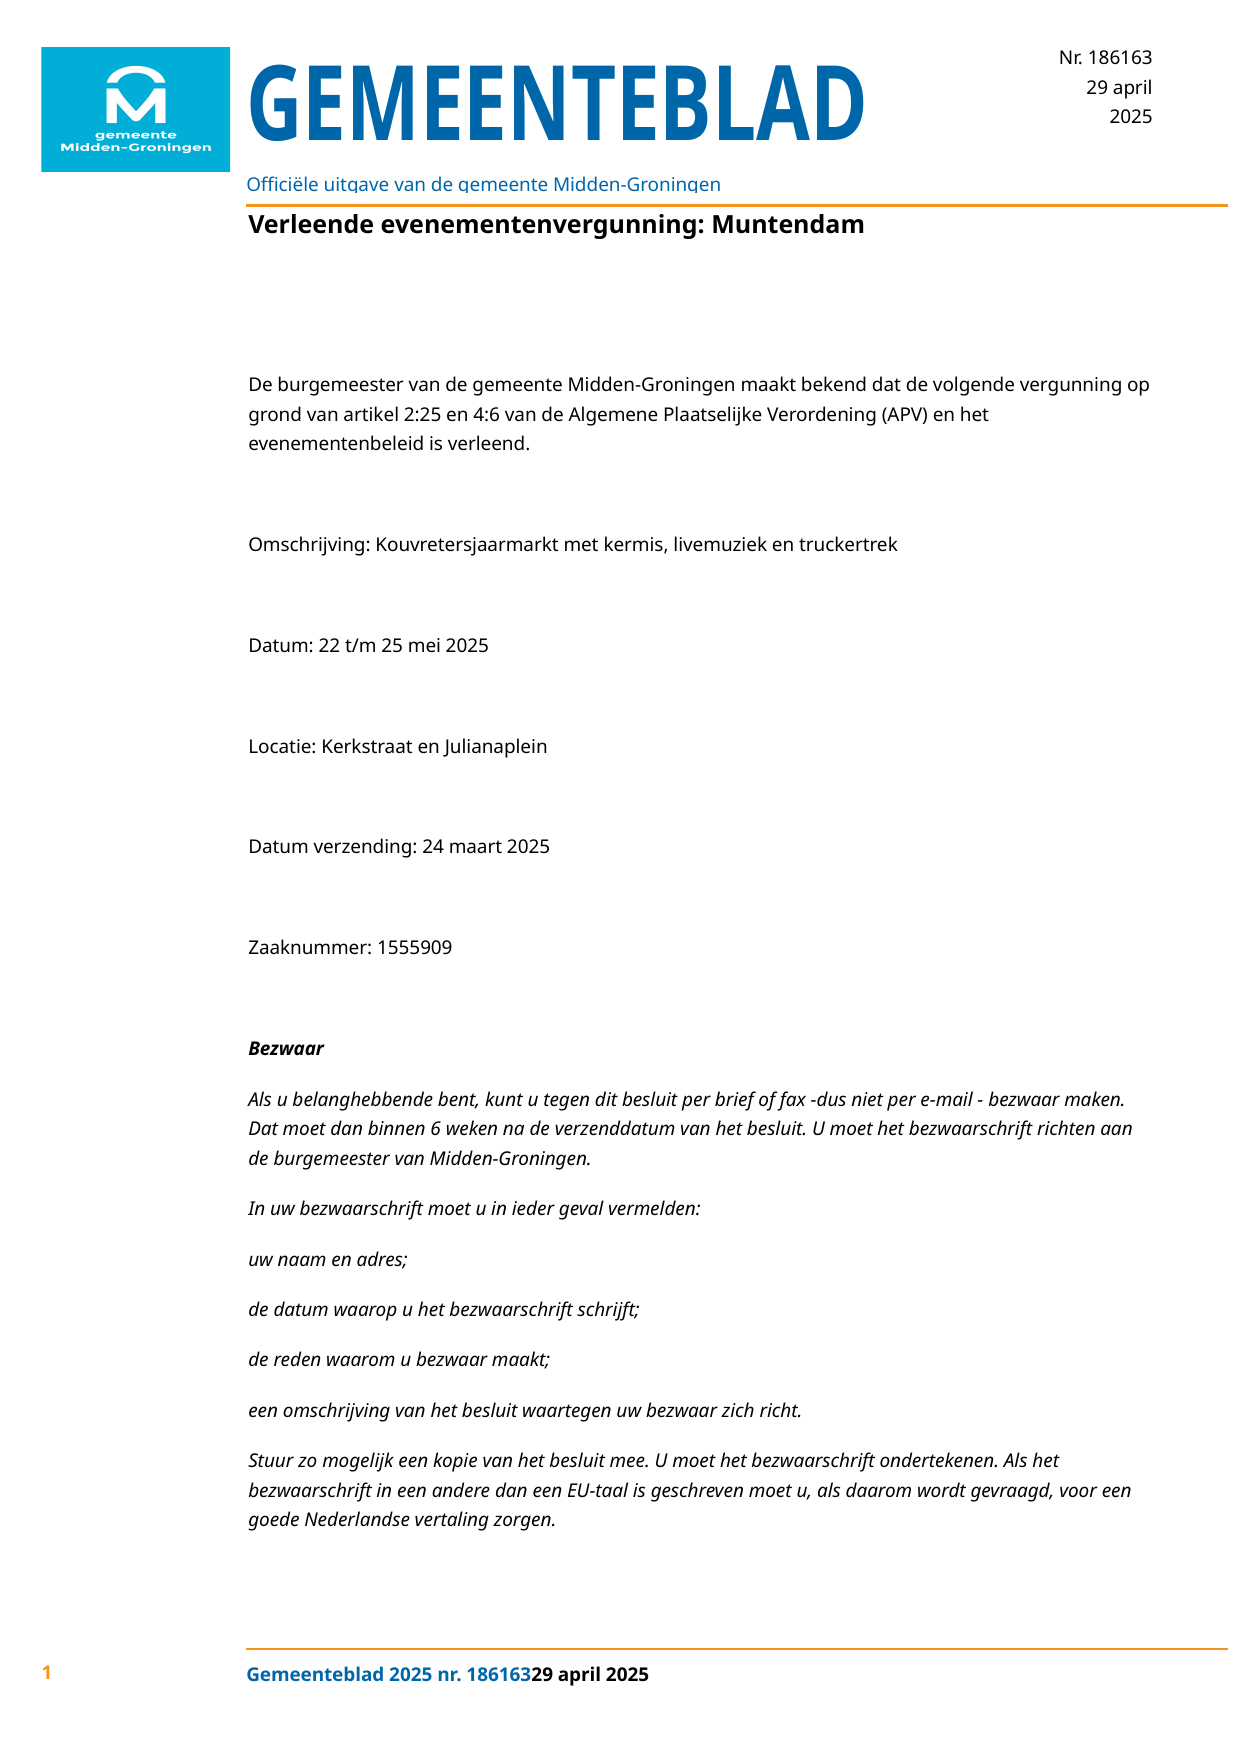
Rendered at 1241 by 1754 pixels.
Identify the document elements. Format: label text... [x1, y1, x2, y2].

text Bezwaar [248, 1035, 1152, 1061]
text uw naam en adres; [248, 1246, 1152, 1271]
picture [108, 66, 164, 82]
text Datum verzending: 24 maart 2025 [248, 834, 1152, 859]
text Omschrijving: Kouvretersjaarmarkt met kermis, livemuziek en truckertrek [248, 531, 1152, 557]
text In uw bezwaarschrift moet u in ieder geval vermelden: [248, 1195, 1152, 1221]
text de datum waarop u het bezwaarschrift schrijft; [248, 1296, 1152, 1322]
text Locatie: Kerkstraat en Julianaplein [248, 733, 1152, 758]
text Als u belanghebbende bent, kunt u tegen dit besluit per brief of fax -dus niet per e-mail - bezwaar maken. Dat moet dan binnen 6 weken na de verzenddatum van het besluit. U moet het bezwaarschrift richten aan de burgemeester van Midden-Groningen. [248, 1086, 1152, 1171]
picture [184, 146, 190, 153]
text Datum: 22 t/m 25 mei 2025 [248, 632, 1152, 658]
text een omschrijving van het besluit waartegen uw bezwaar zich richt. [248, 1397, 1152, 1423]
text de reden waarom u bezwaar maakt; [248, 1347, 1152, 1372]
text Zaaknummer: 1555909 [248, 934, 1152, 960]
text De burgemeester van de gemeente Midden-Groningen maakt bekend dat de volgende vergunning op grond van artikel 2:25 en 4:6 van de Algemene Plaatselijke Verordening (APV) en het evenementenbeleid is verleend. [248, 371, 1152, 456]
text Verleende evenementenvergunning: Muntendam [248, 207, 1152, 241]
picture [107, 89, 165, 122]
text Stuur zo mogelijk een kopie van het besluit mee. U moet het bezwaarschrift ondertekenen. Als het bezwaarschrift in een andere dan een EU-taal is geschreven moet u, als daarom wordt gevraagd, voor een goede Nederlandse vertaling zorgen. [248, 1447, 1152, 1532]
